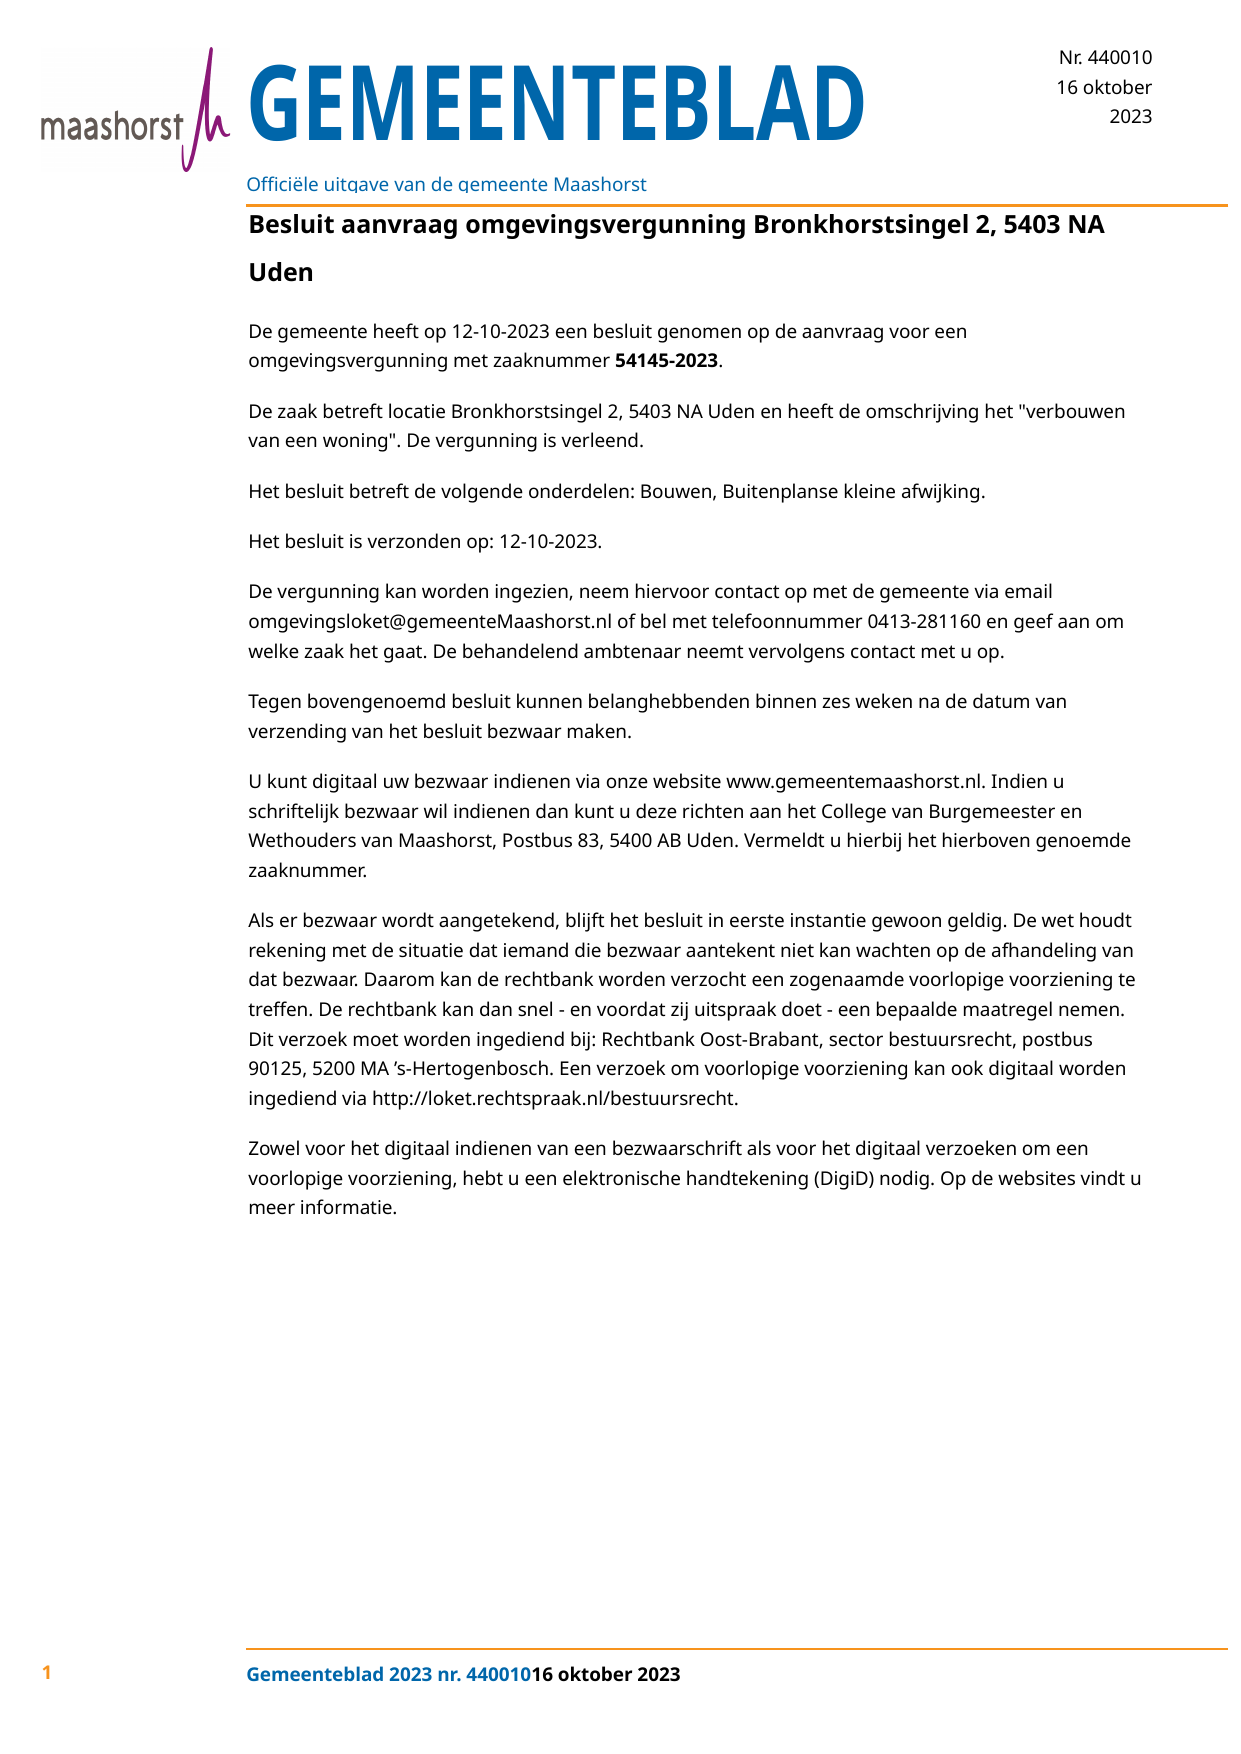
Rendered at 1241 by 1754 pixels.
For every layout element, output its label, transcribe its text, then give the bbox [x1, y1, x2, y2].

text Zowel voor het digitaal indienen van een bezwaarschrift als voor het digitaal verzoeken om een voorlopige voorziening, hebt u een elektronische handtekening (DigiD) nodig. Op de websites vindt u meer informatie. [248, 1135, 1152, 1220]
text Het besluit betreft de volgende onderdelen: Bouwen, Buitenplanse kleine afwijking. [248, 478, 1152, 504]
text De vergunning kan worden ingezien, neem hiervoor contact op met de gemeente via email omgevingsloket@gemeenteMaashorst.nl of bel met telefoonnummer 0413-281160 en geef aan om welke zaak het gaat. De behandelend ambtenaar neemt vervolgens contact met u op. [248, 579, 1152, 664]
text Besluit aanvraag omgevingsvergunning Bronkhorstsingel 2, 5403 NA Uden [248, 207, 1152, 288]
text U kunt digitaal uw bezwaar indienen via onze website www.gemeentemaashorst.nl. Indien u schriftelijk bezwaar wil indienen dan kunt u deze richten aan het College van Burgemeester en Wethouders van Maashorst, Postbus 83, 5400 AB Uden. Vermeldt u hierbij het hierboven genoemde zaaknummer. [248, 768, 1152, 883]
text De gemeente heeft op 12-10-2023 een besluit genomen op de aanvraag voor een omgevingsvergunning met zaaknummer 54145-2023. [248, 318, 1152, 373]
text Tegen bovengenoemd besluit kunnen belanghebbenden binnen zes weken na de datum van verzending van het besluit bezwaar maken. [248, 688, 1152, 744]
text De zaak betreft locatie Bronkhorstsingel 2, 5403 NA Uden en heeft de omschrijving het "verbouwen van een woning". De vergunning is verleend. [248, 398, 1152, 453]
text Als er bezwaar wordt aangetekend, blijft het besluit in eerste instantie gewoon geldig. De wet houdt rekening met de situatie dat iemand die bezwaar aantekent niet kan wachten op de afhandeling van dat bezwaar. Daarom kan de rechtbank worden verzocht een zogenaamde voorlopige voorziening te treffen. De rechtbank kan dan snel - en voordat zij uitspraak doet - een bepaalde maatregel nemen. Dit verzoek moet worden ingediend bij: Rechtbank Oost-Brabant, sector bestuursrecht, postbus 90125, 5200 MA ’s-Hertogenbosch. Een verzoek om voorlopige voorziening kan ook digitaal worden ingediend via http://loket.rechtspraak.nl/bestuursrecht. [248, 907, 1152, 1111]
text Het besluit is verzonden op: 12-10-2023. [248, 528, 1152, 554]
picture [41, 47, 231, 172]
